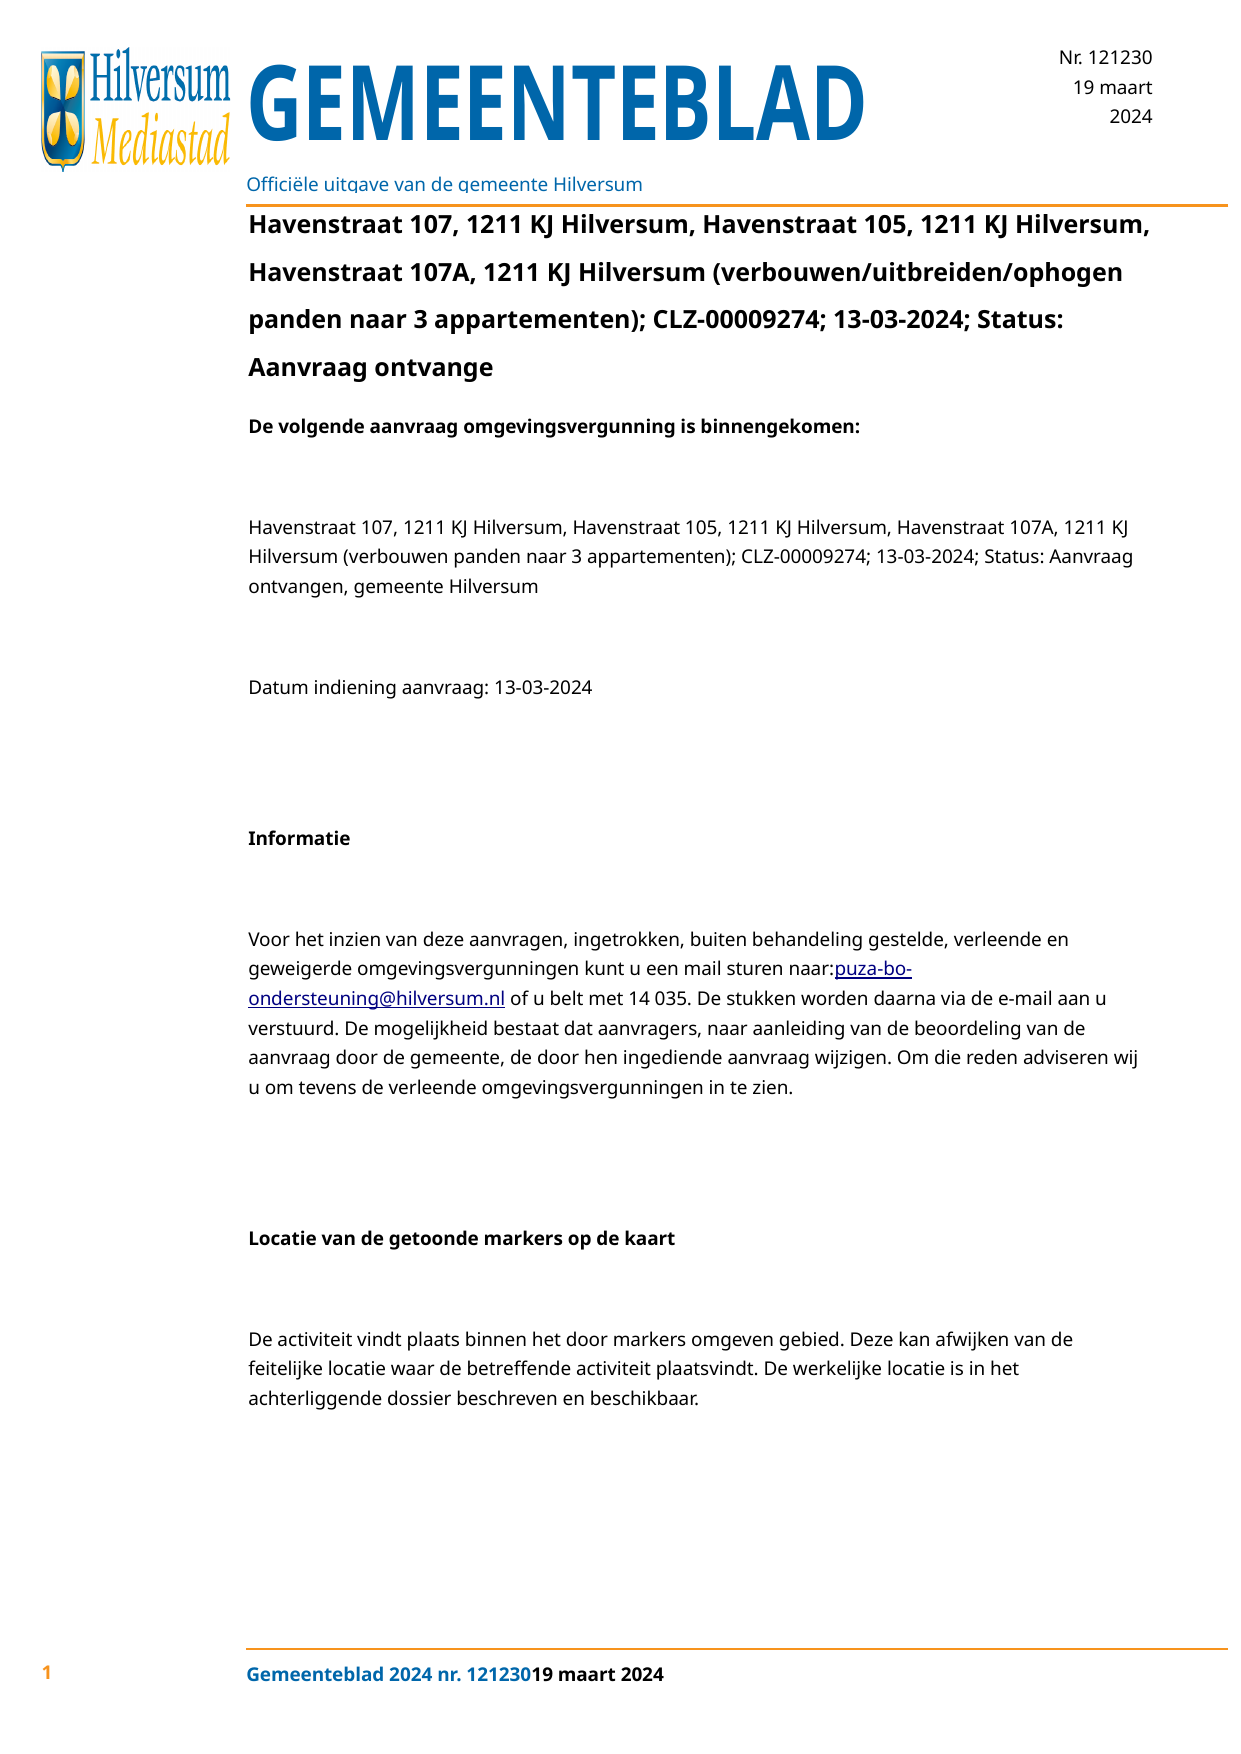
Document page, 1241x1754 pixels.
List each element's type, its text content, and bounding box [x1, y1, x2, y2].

text Havenstraat 107, 1211 KJ Hilversum, Havenstraat 105, 1211 KJ Hilversum, Havenstraat 107A, 1211 KJ Hilversum (verbouwen/uitbreiden/ophogen panden naar 3 appartementen); CLZ-00009274; 13-03-2024; Status: Aanvraag ontvange [248, 207, 1152, 384]
text Informatie [248, 825, 1152, 851]
picture [41, 47, 231, 172]
text De activiteit vindt plaats binnen het door markers omgeven gebied. Deze kan afwijken van de feitelijke locatie waar de betreffende activiteit plaatsvindt. De werkelijke locatie is in het achterliggende dossier beschreven en beschikbaar. [248, 1326, 1152, 1411]
text De volgende aanvraag omgevingsvergunning is binnengekomen: [248, 413, 1152, 439]
text Locatie van de getoonde markers op de kaart [248, 1225, 1152, 1251]
text Havenstraat 107, 1211 KJ Hilversum, Havenstraat 105, 1211 KJ Hilversum, Havenstraat 107A, 1211 KJ Hilversum (verbouwen panden naar 3 appartementen); CLZ-00009274; 13-03-2024; Status: Aanvraag ontvangen, gemeente Hilversum [248, 514, 1152, 599]
text Datum indiening aanvraag: 13-03-2024 [248, 674, 1152, 700]
text Voor het inzien van deze aanvragen, ingetrokken, buiten behandeling gestelde, verleende en geweigerde omgevingsvergunningen kunt u een mail sturen naar:puza-bo-ondersteuning@hilversum.nl of u belt met 14 035. De stukken worden daarna via de e-mail aan u verstuurd. De mogelijkheid bestaat dat aanvragers, naar aanleiding van de beoordeling van de aanvraag door de gemeente, de door hen ingediende aanvraag wijzigen. Om die reden adviseren wij u om tevens de verleende omgevingsvergunningen in te zien. [248, 926, 1152, 1100]
